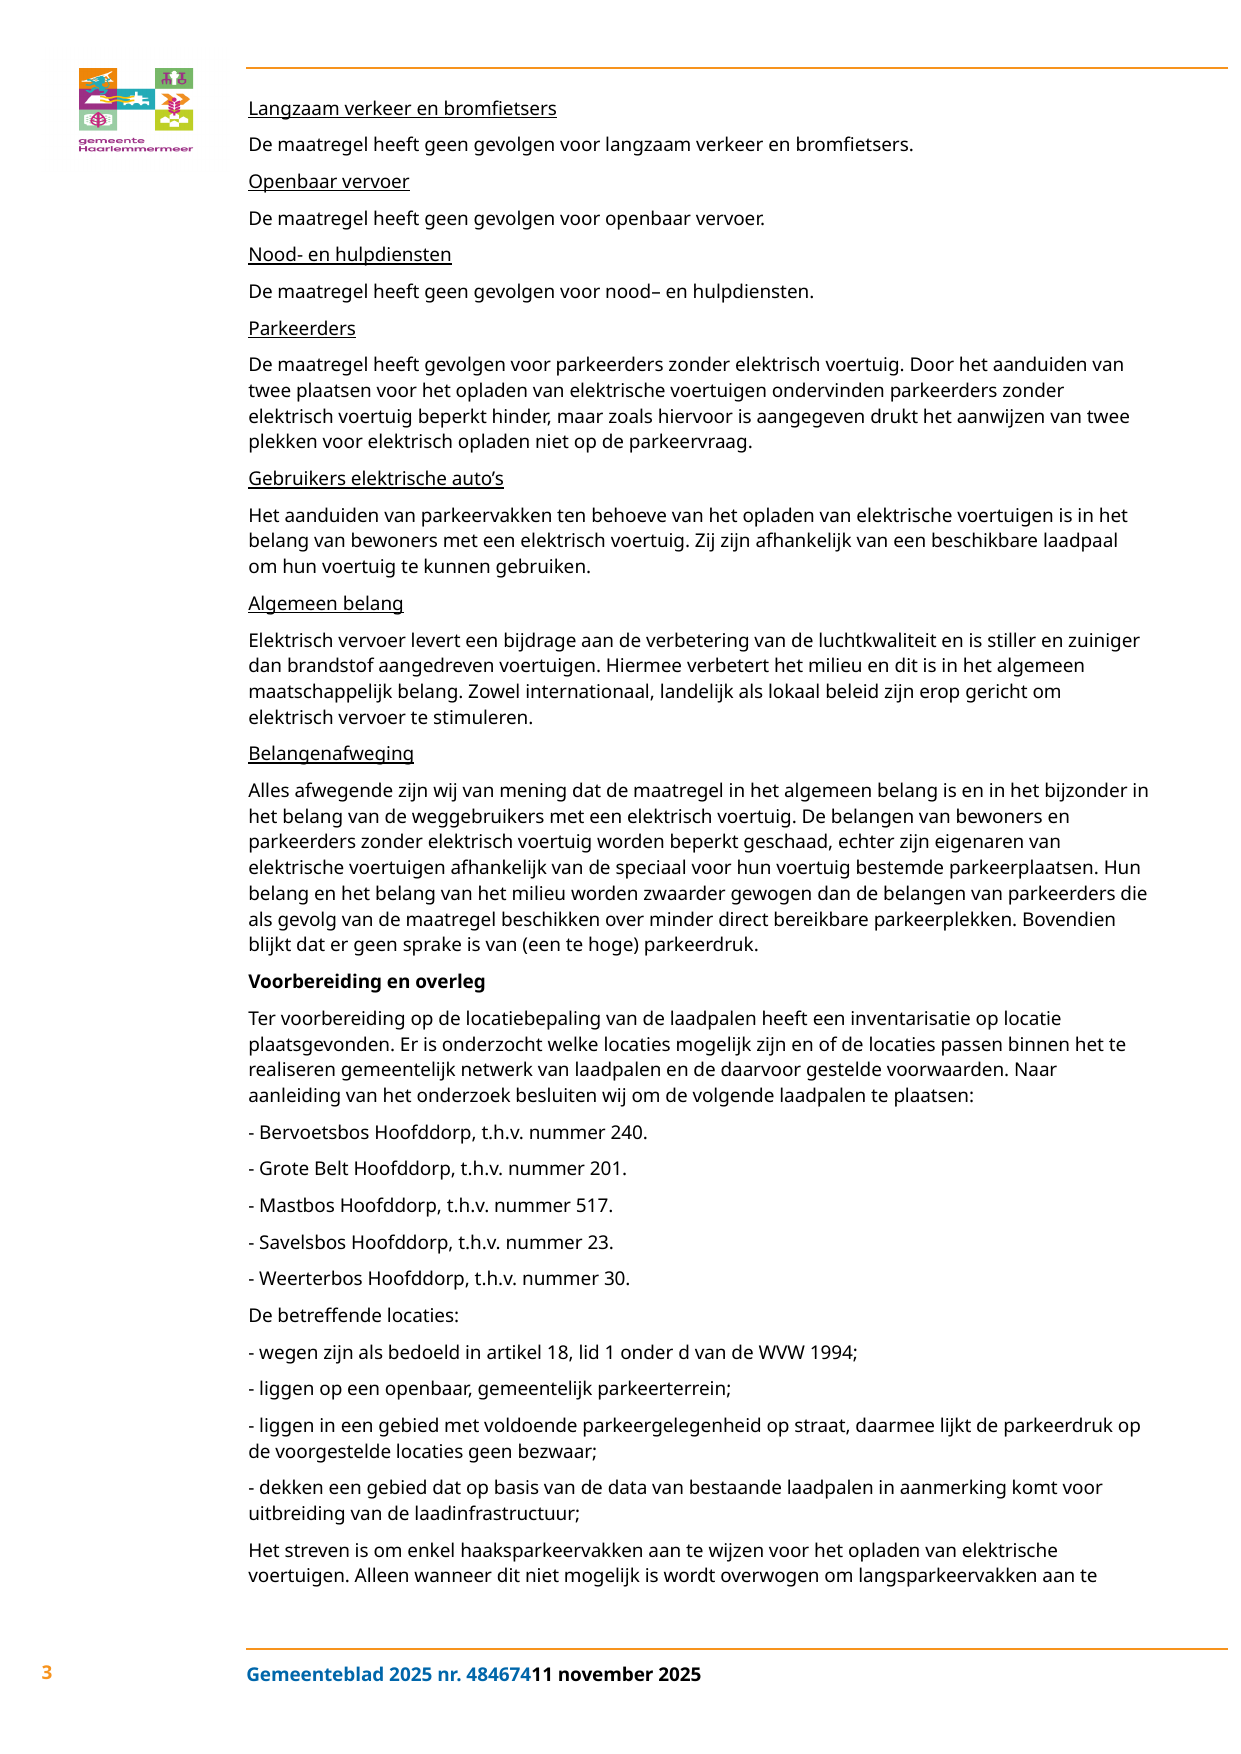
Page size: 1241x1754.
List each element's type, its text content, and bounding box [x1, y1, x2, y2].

text Ter voorbereiding op de locatiebepaling van de laadpalen heeft een inventarisatie op locatie plaatsgevonden. Er is onderzocht welke locaties mogelijk zijn en of de locaties passen binnen het te realiseren gemeentelijk netwerk van laadpalen en de daarvoor gestelde voorwaarden. Naar aanleiding van het onderzoek besluiten wij om de volgende laadpalen te plaatsen: [248, 1005, 1152, 1108]
text - liggen op een openbaar, gemeentelijk parkeerterrein; [248, 1376, 1152, 1401]
text Parkeerders [248, 315, 1152, 341]
text De maatregel heeft geen gevolgen voor langzaam verkeer en bromfietsers. [248, 131, 1152, 157]
text Alles afwegende zijn wij van mening dat de maatregel in het algemeen belang is en in het bijzonder in het belang van de weggebruikers met een elektrisch voertuig. De belangen van bewoners en parkeerders zonder elektrisch voertuig worden beperkt geschaad, echter zijn eigenaren van elektrische voertuigen afhankelijk van de speciaal voor hun voertuig bestemde parkeerplaatsen. Hun belang en het belang van het milieu worden zwaarder gewogen dan de belangen van parkeerders die als gevolg van de maatregel beschikken over minder direct bereikbare parkeerplekken. Bovendien blijkt dat er geen sprake is van (een te hoge) parkeerdruk. [248, 777, 1152, 957]
text Elektrisch vervoer levert een bijdrage aan de verbetering van de luchtkwaliteit en is stiller en zuiniger dan brandstof aangedreven voertuigen. Hiermee verbetert het milieu en dit is in het algemeen maatschappelijk belang. Zowel internationaal, landelijk als lokaal beleid zijn erop gericht om elektrisch vervoer te stimuleren. [248, 627, 1152, 730]
text De betreffende locaties: [248, 1302, 1152, 1328]
text Algemeen belang [248, 590, 1152, 616]
text - wegen zijn als bedoeld in artikel 18, lid 1 onder d van de WVW 1994; [248, 1339, 1152, 1364]
text - Savelsbos Hoofddorp, t.h.v. nummer 23. [248, 1229, 1152, 1254]
text - Weerterbos Hoofddorp, t.h.v. nummer 30. [248, 1266, 1152, 1291]
text - dekken een gebied dat op basis van de data van bestaande laadpalen in aanmerking komt voor uitbreiding van de laadinfrastructuur; [248, 1474, 1152, 1526]
text Het aanduiden van parkeervakken ten behoeve van het opladen van elektrische voertuigen is in het belang van bewoners met een elektrisch voertuig. Zij zijn afhankelijk van een beschikbare laadpaal om hun voertuig te kunnen gebruiken. [248, 502, 1152, 579]
picture [41, 47, 231, 172]
text De maatregel heeft geen gevolgen voor nood– en hulpdiensten. [248, 278, 1152, 304]
text - liggen in een gebied met voldoende parkeergelegenheid op straat, daarmee lijkt de parkeerdruk op de voorgestelde locaties geen bezwaar; [248, 1412, 1152, 1464]
text - Bervoetsbos Hoofddorp, t.h.v. nummer 240. [248, 1119, 1152, 1144]
text Langzaam verkeer en bromfietsers [248, 95, 1152, 121]
text Openbaar vervoer [248, 168, 1152, 194]
text - Grote Belt Hoofddorp, t.h.v. nummer 201. [248, 1156, 1152, 1181]
text De maatregel heeft gevolgen voor parkeerders zonder elektrisch voertuig. Door het aanduiden van twee plaatsen voor het opladen van elektrische voertuigen ondervinden parkeerders zonder elektrisch voertuig beperkt hinder, maar zoals hiervoor is aangegeven drukt het aanwijzen van twee plekken voor elektrisch opladen niet op de parkeervraag. [248, 351, 1152, 454]
text Nood- en hulpdiensten [248, 241, 1152, 267]
text Voorbereiding en overleg [248, 968, 1152, 994]
text Belangenafweging [248, 741, 1152, 766]
text Het streven is om enkel haaksparkeervakken aan te wijzen voor het opladen van elektrische voertuigen. Alleen wanneer dit niet mogelijk is wordt overwogen om langsparkeervakken aan te [248, 1537, 1152, 1588]
text - Mastbos Hoofddorp, t.h.v. nummer 517. [248, 1192, 1152, 1218]
text Gebruikers elektrische auto’s [248, 465, 1152, 491]
text De maatregel heeft geen gevolgen voor openbaar vervoer. [248, 205, 1152, 231]
